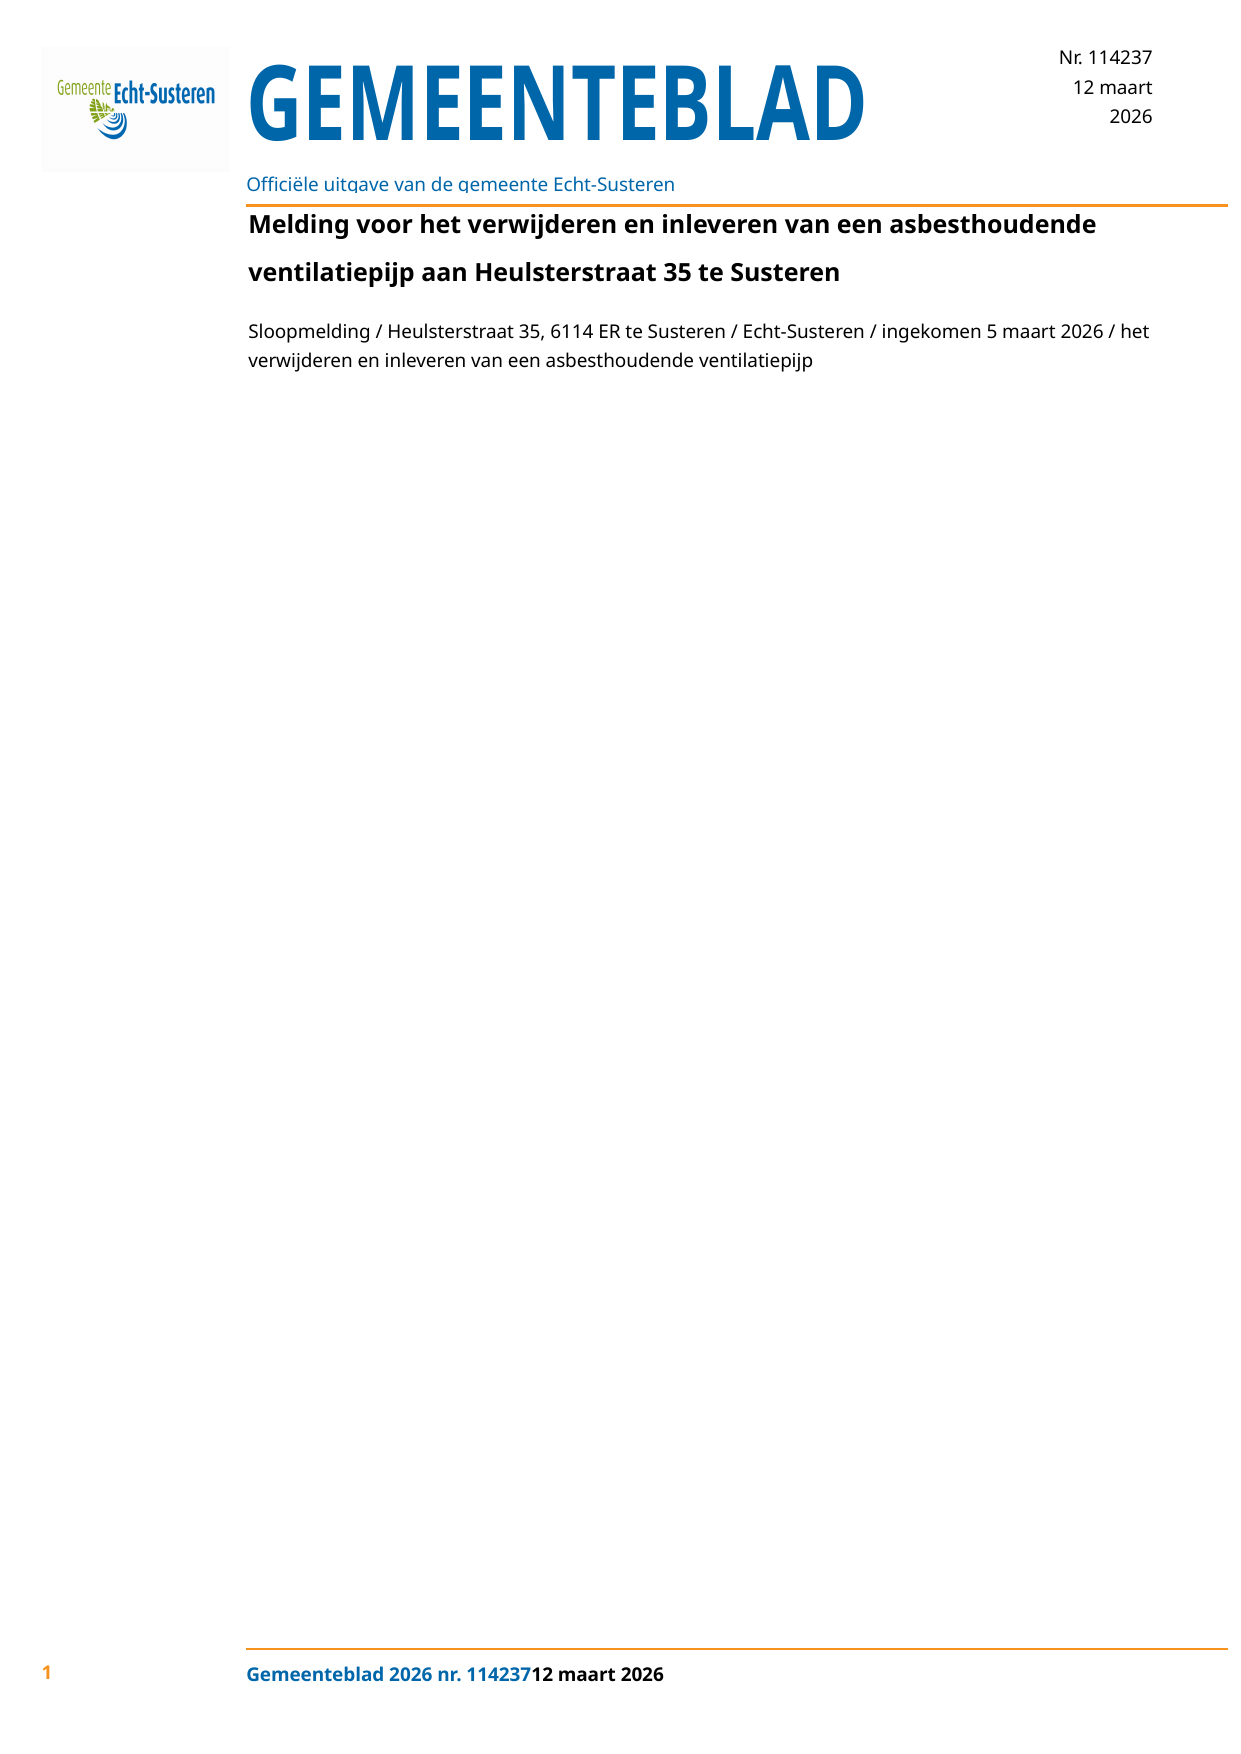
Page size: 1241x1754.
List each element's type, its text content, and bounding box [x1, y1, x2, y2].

text Sloopmelding / Heulsterstraat 35, 6114 ER te Susteren / Echt-Susteren / ingekomen 5 maart 2026 / het verwijderen en inleveren van een asbesthoudende ventilatiepijp [248, 318, 1152, 373]
text Melding voor het verwijderen en inleveren van een asbesthoudende ventilatiepijp aan Heulsterstraat 35 te Susteren [248, 207, 1152, 288]
picture [41, 47, 231, 172]
